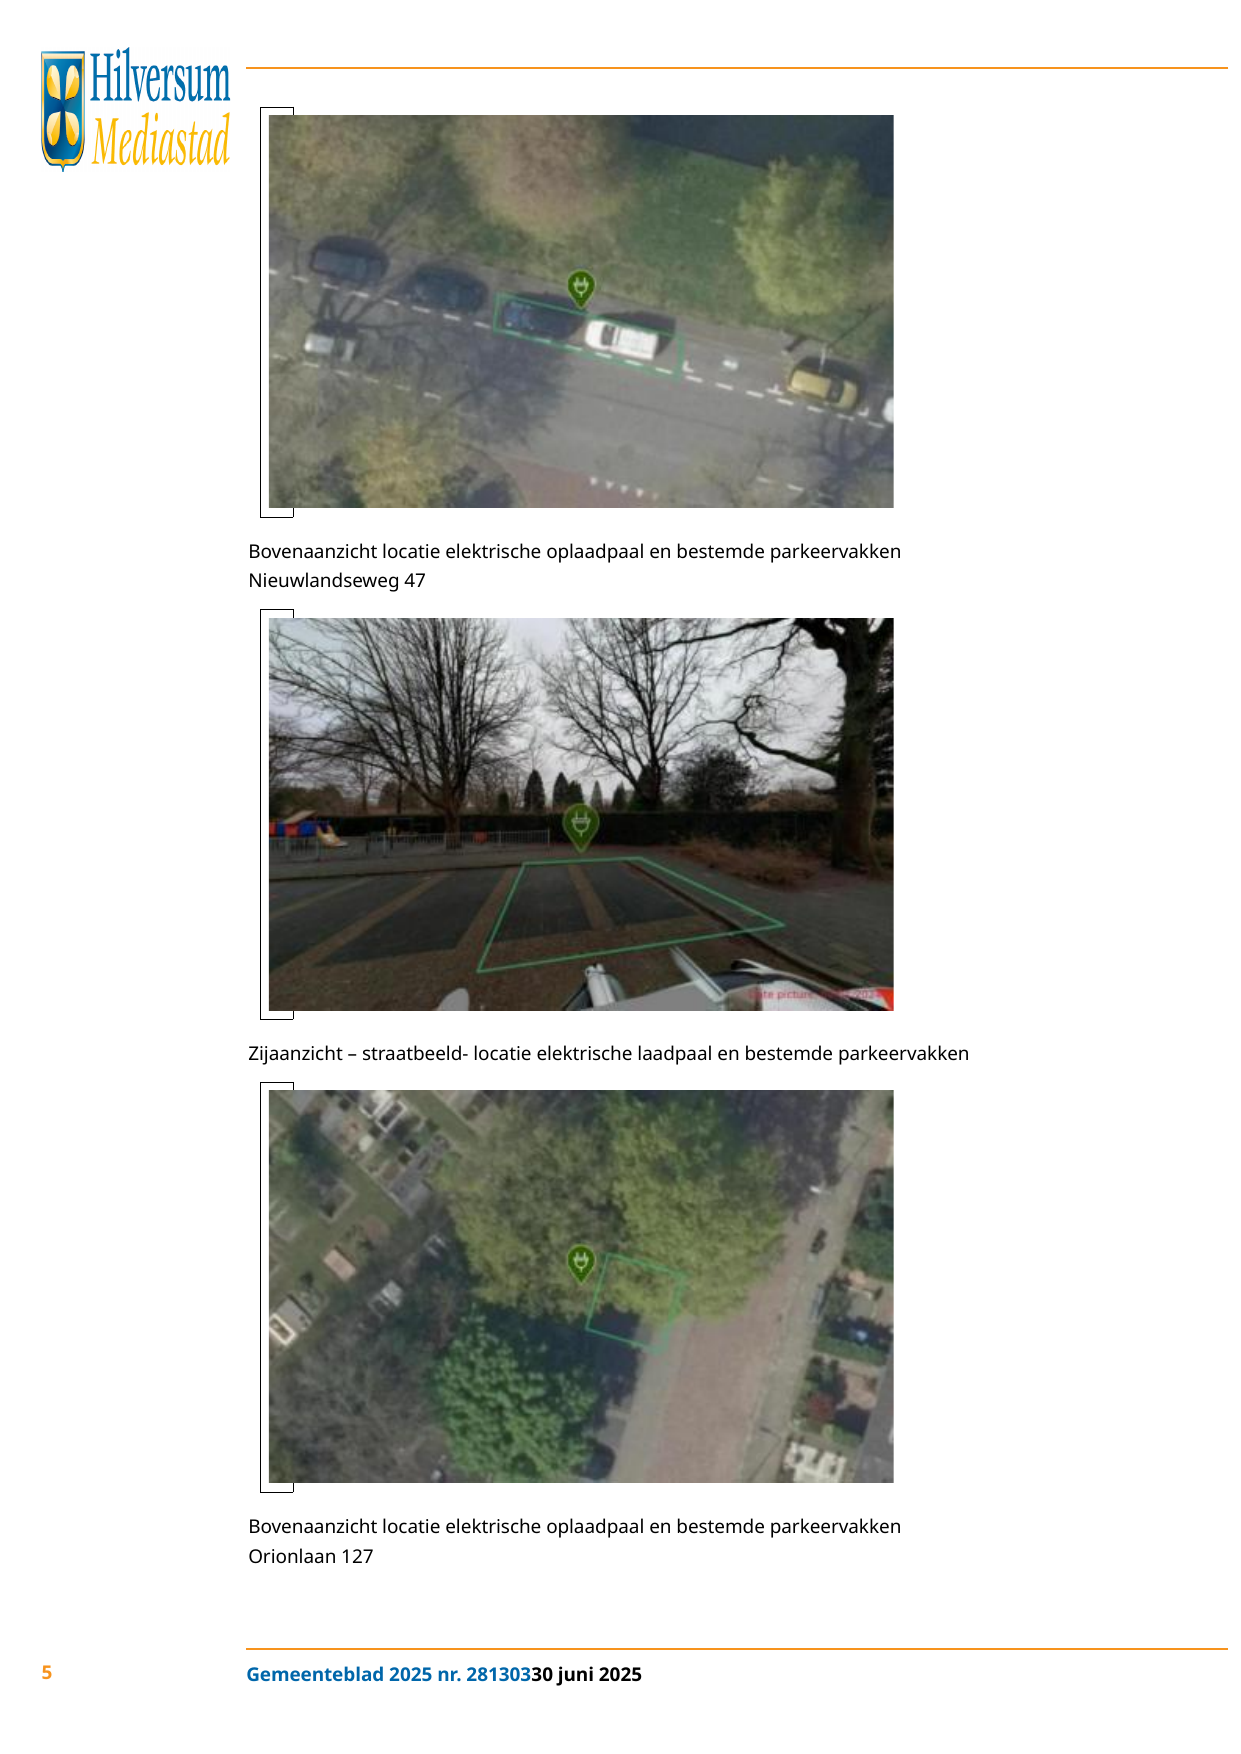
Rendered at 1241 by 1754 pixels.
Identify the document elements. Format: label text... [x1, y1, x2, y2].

text Bovenaanzicht locatie elektrische oplaadpaal en bestemde parkeervakken [248, 538, 1152, 564]
picture [268, 618, 894, 1011]
picture [268, 115, 894, 508]
text Bovenaanzicht locatie elektrische oplaadpaal en bestemde parkeervakken [248, 1513, 1152, 1539]
picture [268, 1090, 894, 1483]
text Zijaanzicht – straatbeeld- locatie elektrische laadpaal en bestemde parkeervakken [248, 1040, 1152, 1066]
text Orionlaan 127 [248, 1543, 1152, 1568]
picture [41, 47, 231, 172]
text Nieuwlandseweg 47 [248, 568, 1152, 593]
